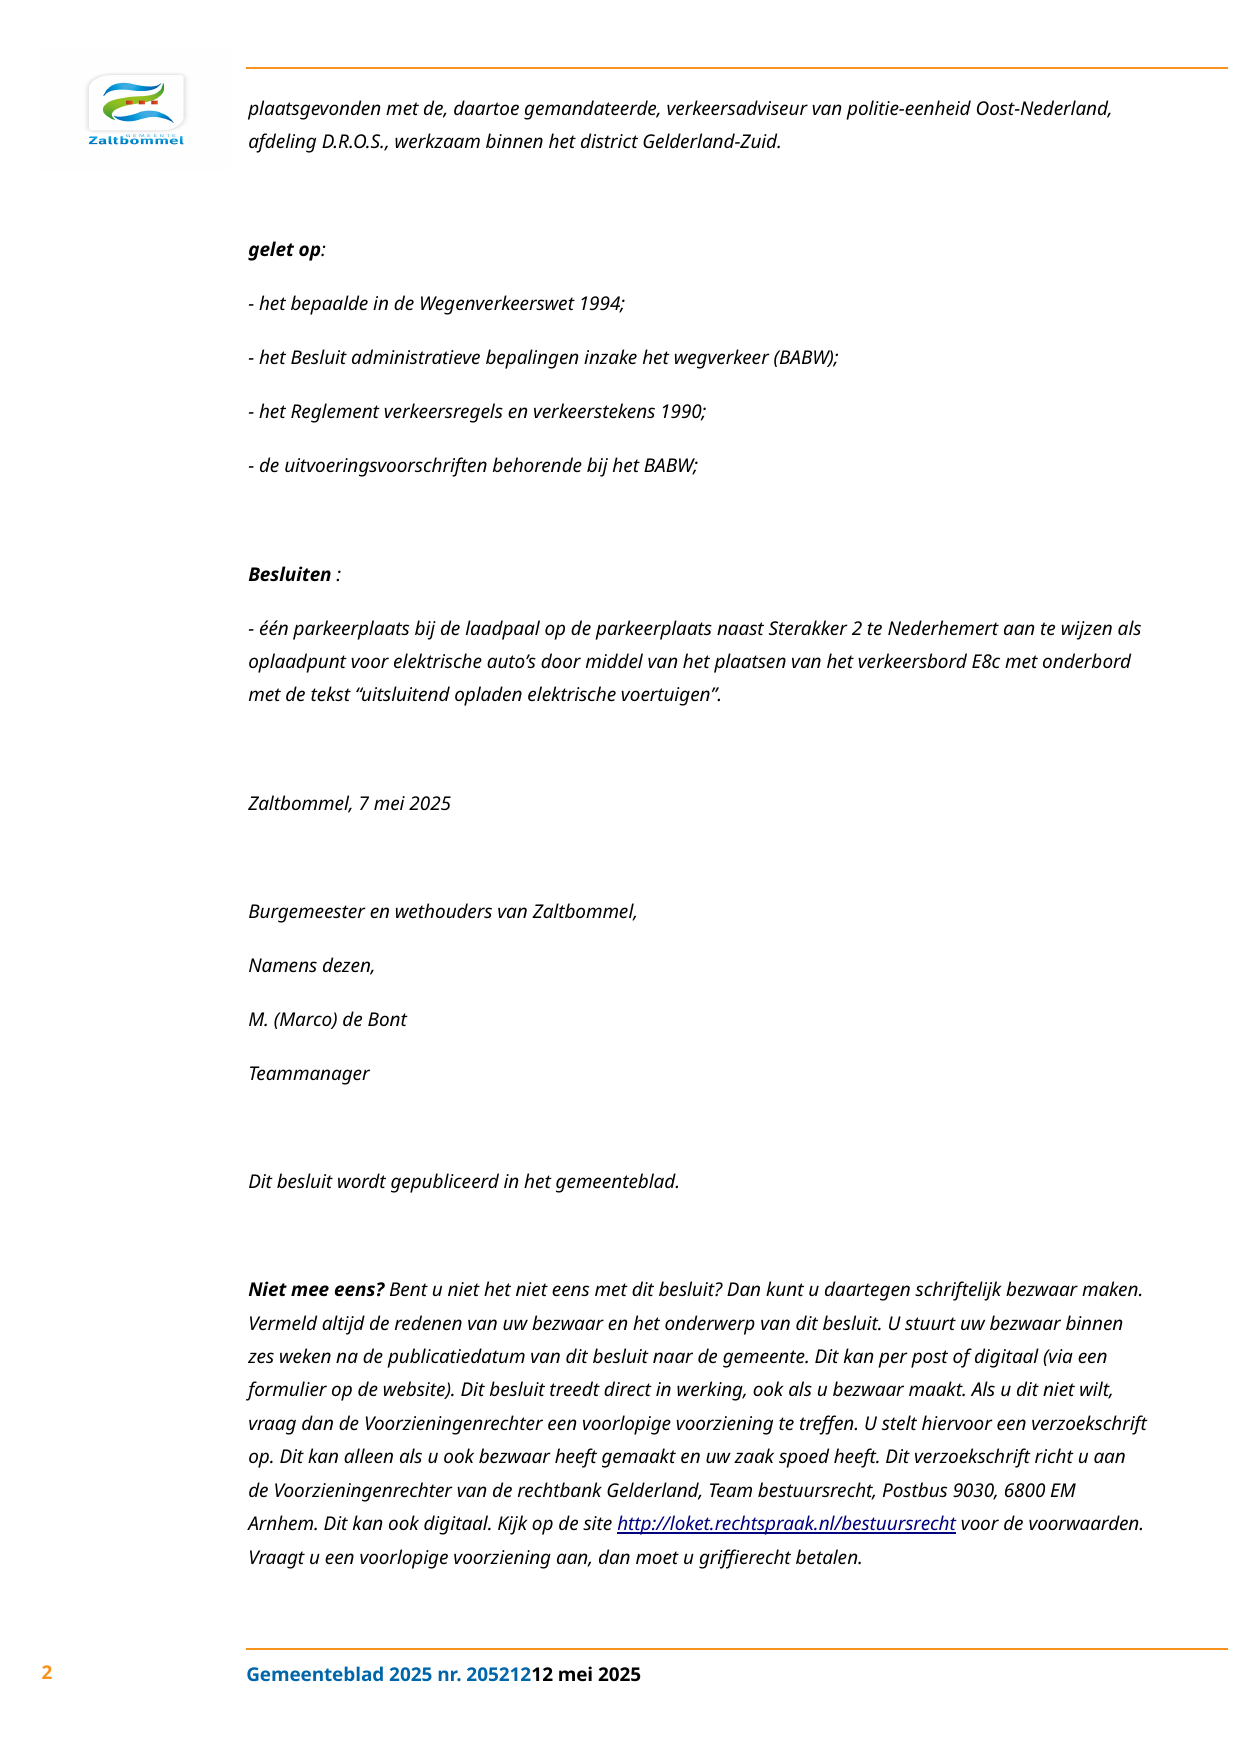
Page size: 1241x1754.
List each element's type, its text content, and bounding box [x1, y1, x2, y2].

text Teammanager [248, 1060, 1152, 1086]
text - het Reglement verkeersregels en verkeerstekens 1990; [248, 398, 1152, 424]
text Zaltbommel, 7 mei 2025 [248, 790, 1152, 816]
text Besluiten : [248, 561, 1152, 586]
text plaatsgevonden met de, daartoe gemandateerde, verkeersadviseur van politie-eenheid Oost-Nederland, afdeling D.R.O.S., werkzaam binnen het district Gelderland-Zuid. [248, 95, 1152, 154]
text - het bepaalde in de Wegenverkeerswet 1994; [248, 290, 1152, 316]
text - het Besluit administratieve bepalingen inzake het wegverkeer (BABW); [248, 344, 1152, 370]
text Niet mee eens? Bent u niet het niet eens met dit besluit? Dan kunt u daartegen schriftelijk bezwaar maken. Vermeld altijd de redenen van uw bezwaar en het onderwerp van dit besluit. U stuurt uw bezwaar binnen zes weken na de publicatiedatum van dit besluit naar de gemeente. Dit kan per post of digitaal (via een formulier op de website). Dit besluit treedt direct in werking, ook als u bezwaar maakt. Als u dit niet wilt, vraag dan de Voorzieningenrechter een voorlopige voorziening te treffen. U stelt hiervoor een verzoekschrift op. Dit kan alleen als u ook bezwaar heeft gemaakt en uw zaak spoed heeft. Dit verzoekschrift richt u aan de Voorzieningenrechter van de rechtbank Gelderland, Team bestuursrecht, Postbus 9030, 6800 EM Arnhem. Dit kan ook digitaal. Kijk op de site http://loket.rechtspraak.nl/bestuursrecht voor de voorwaarden. Vraagt u een voorlopige voorziening aan, dan moet u griffierecht betalen. [248, 1276, 1152, 1569]
text Namens dezen, [248, 952, 1152, 978]
text M. (Marco) de Bont [248, 1006, 1152, 1032]
text gelet op: [248, 236, 1152, 262]
text - één parkeerplaats bij de laadpaal op de parkeerplaats naast Sterakker 2 te Nederhemert aan te wijzen als oplaadpunt voor elektrische auto’s door middel van het plaatsen van het verkeersbord E8c met onderbord met de tekst “uitsluitend opladen elektrische voertuigen”. [248, 615, 1152, 707]
text - de uitvoeringsvoorschriften behorende bij het BABW; [248, 453, 1152, 478]
text Dit besluit wordt gepubliceerd in het gemeenteblad. [248, 1168, 1152, 1194]
text Burgemeester en wethouders van Zaltbommel, [248, 898, 1152, 924]
picture [41, 47, 231, 172]
